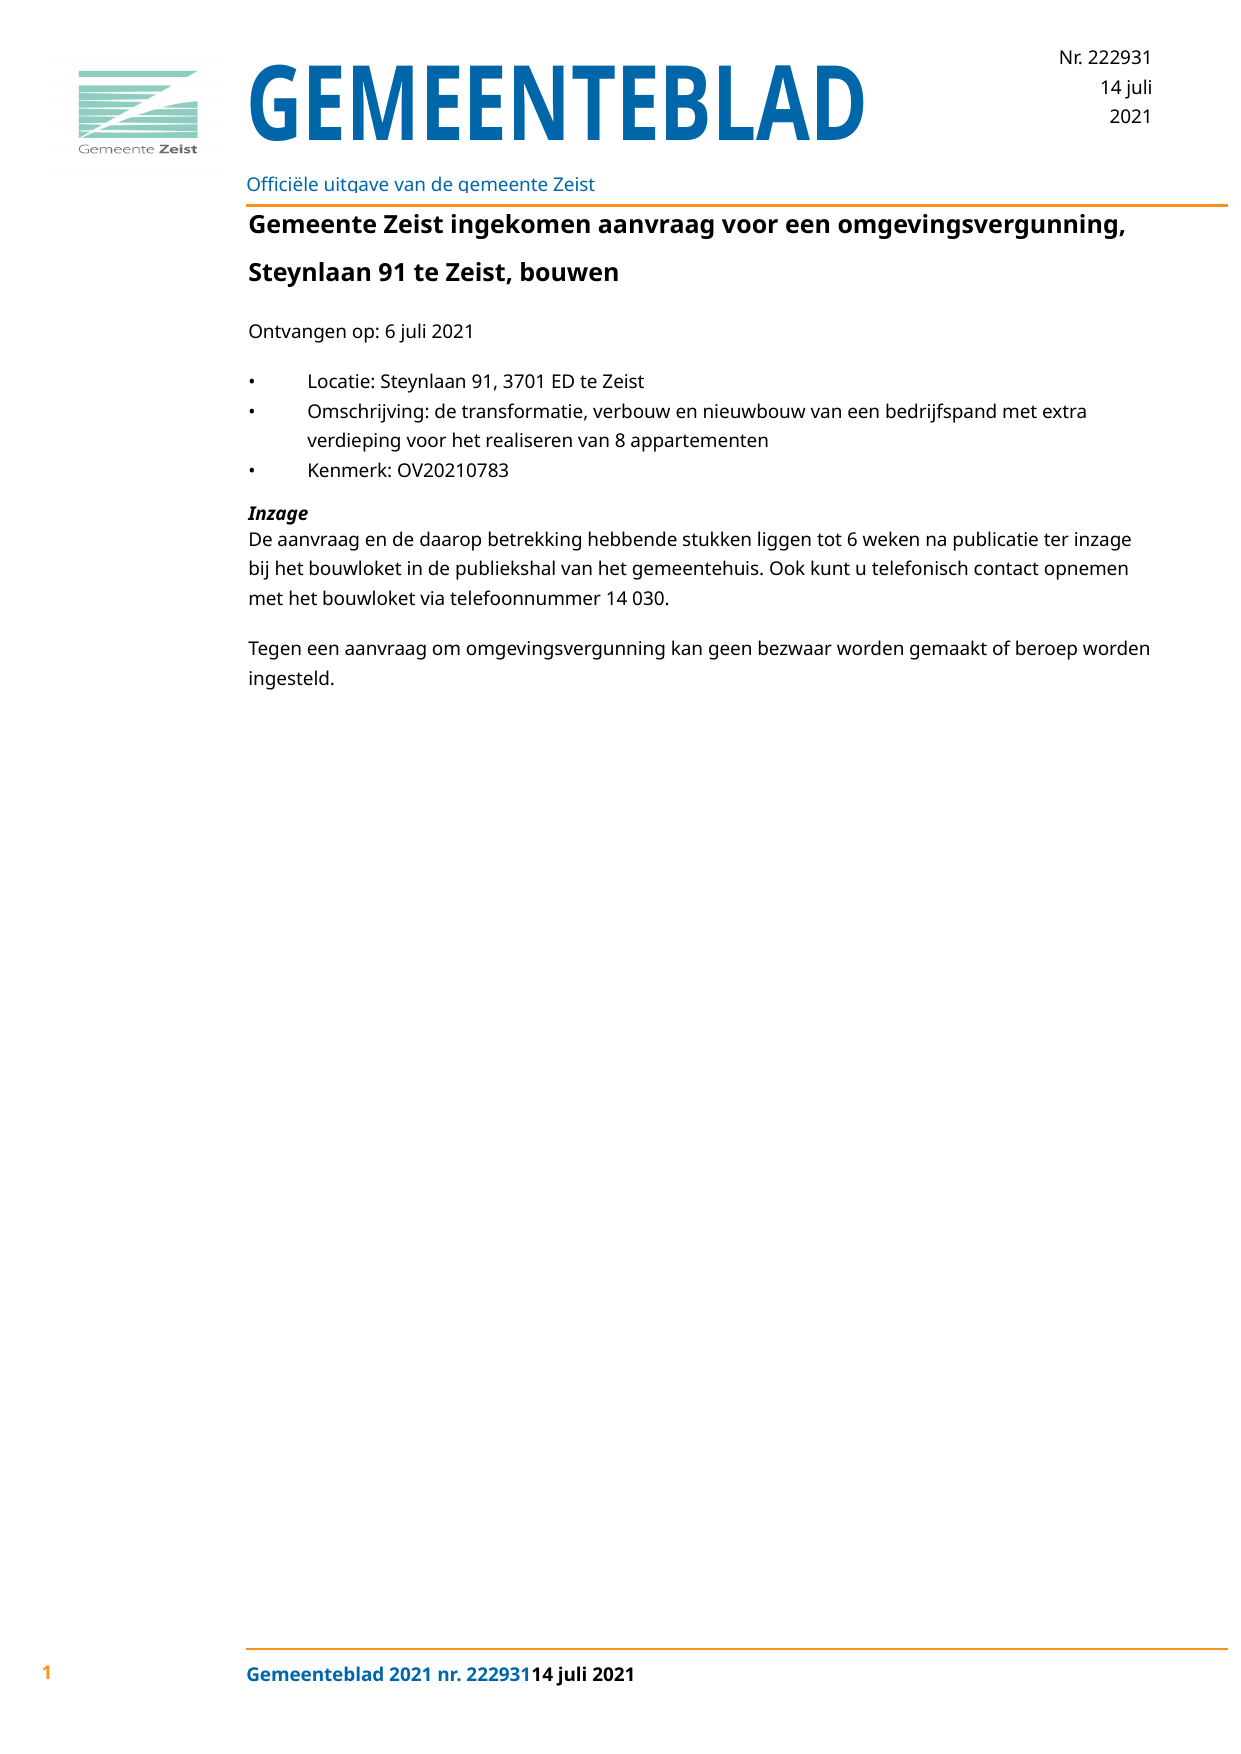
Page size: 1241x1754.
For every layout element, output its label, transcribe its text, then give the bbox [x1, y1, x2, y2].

text De aanvraag en de daarop betrekking hebbende stukken liggen tot 6 weken na publicatie ter inzage bij het bouwloket in de publiekshal van het gemeentehuis. Ook kunt u telefonisch contact opnemen met het bouwloket via telefoonnummer 14 030. [248, 526, 1152, 611]
picture [41, 47, 231, 172]
text Gemeente Zeist ingekomen aanvraag voor een omgevingsvergunning, Steynlaan 91 te Zeist, bouwen [248, 207, 1152, 288]
list Locatie: Steynlaan 91, 3701 ED te Zeist [248, 368, 1152, 394]
text Inzage [248, 500, 1152, 526]
list Omschrijving: de transformatie, verbouw en nieuwbouw van een bedrijfspand met extra verdieping voor het realiseren van 8 appartementen [248, 398, 1152, 453]
text Ontvangen op: 6 juli 2021 [248, 318, 1152, 344]
list Kenmerk: OV20210783 [248, 457, 1152, 483]
text Tegen een aanvraag om omgevingsvergunning kan geen bezwaar worden gemaakt of beroep worden ingesteld. [248, 636, 1152, 691]
